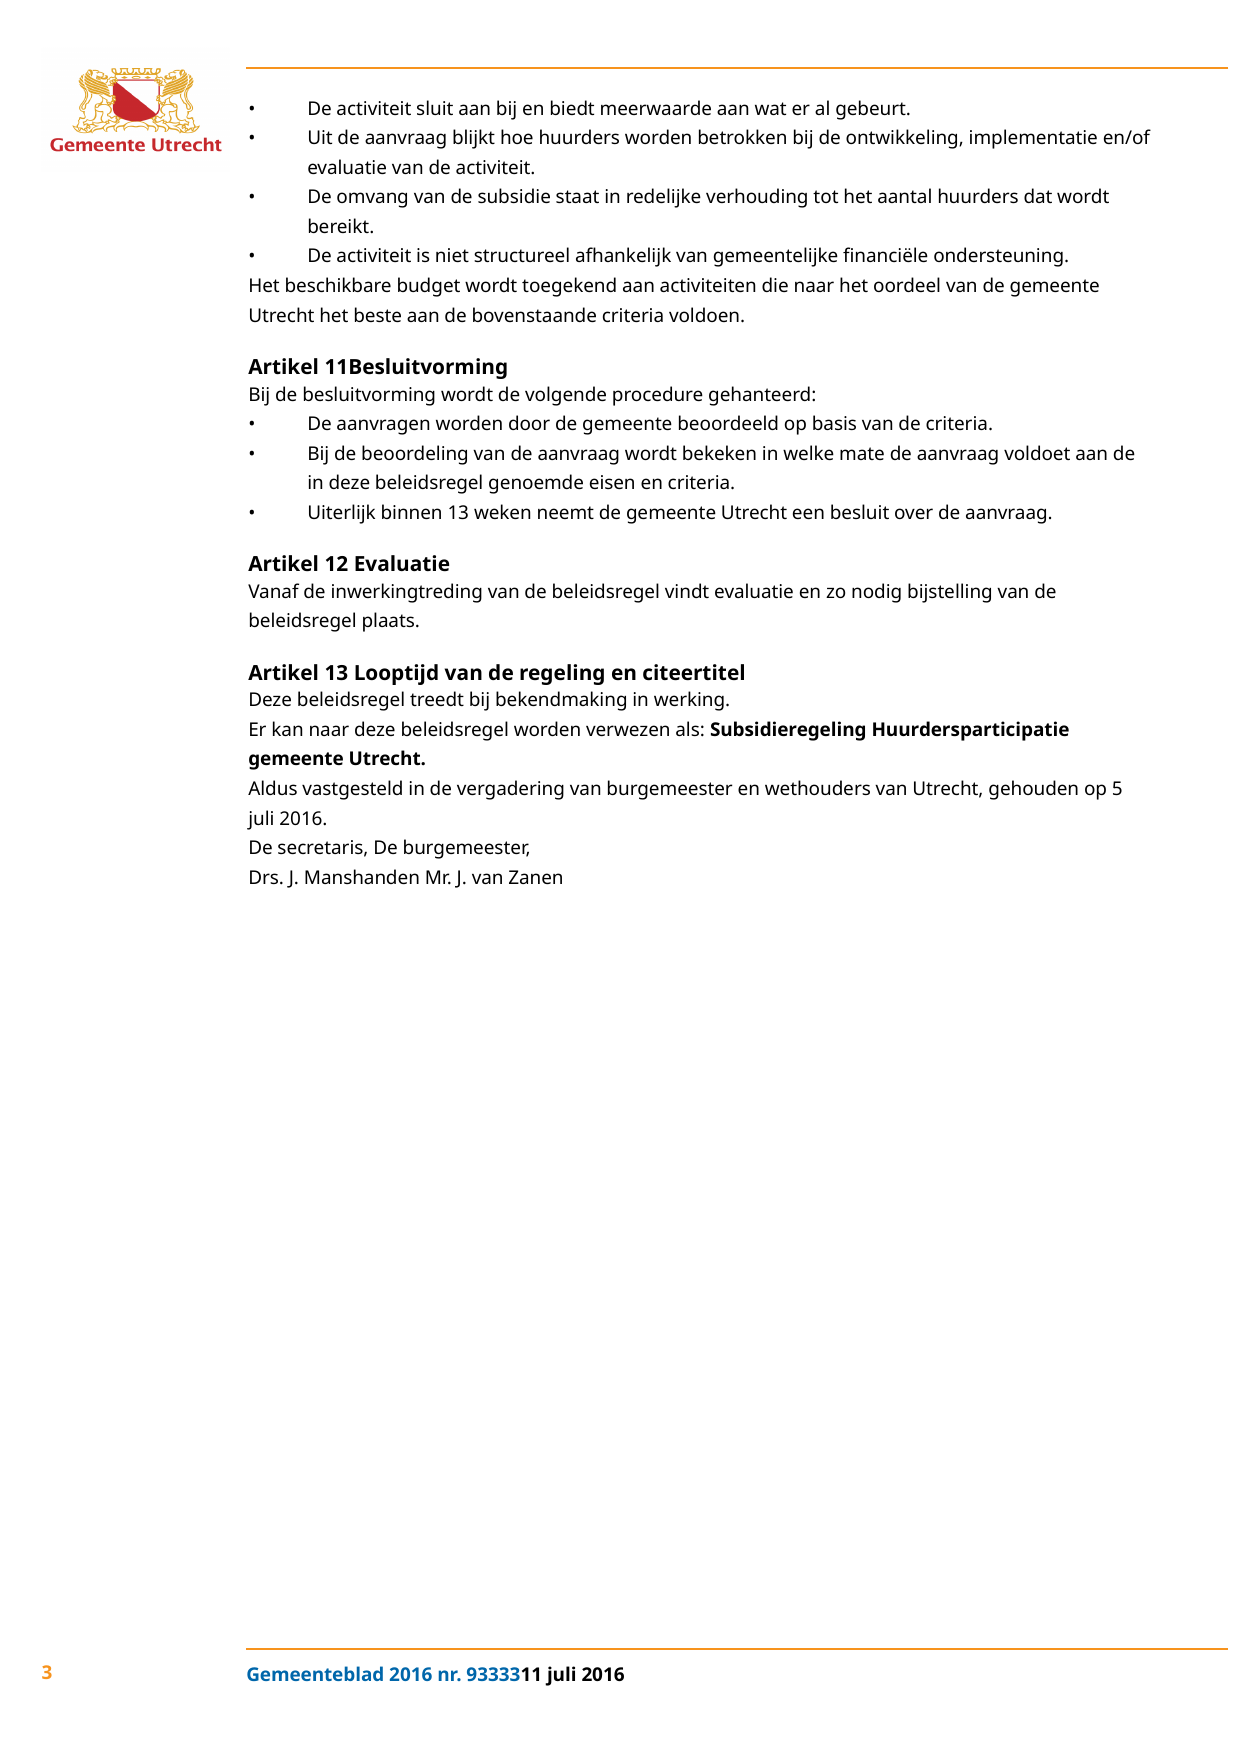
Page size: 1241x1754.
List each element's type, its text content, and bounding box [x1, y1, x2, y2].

list De activiteit is niet structureel afhankelijk van gemeentelijke financiële ondersteuning. [248, 243, 1152, 268]
text Er kan naar deze beleidsregel worden verwezen als: Subsidieregeling Huurdersparticipatie gemeente Utrecht. [248, 716, 1152, 771]
text Artikel 11Besluitvorming [248, 352, 1152, 381]
text Drs. J. Manshanden Mr. J. van Zanen [248, 864, 1152, 889]
text Het beschikbare budget wordt toegekend aan activiteiten die naar het oordeel van de gemeente Utrecht het beste aan de bovenstaande criteria voldoen. [248, 272, 1152, 328]
text Aldus vastgesteld in de vergadering van burgemeester en wethouders van Utrecht, gehouden op 5 juli 2016. [248, 775, 1152, 830]
text Artikel 13 Looptijd van de regeling en citeertitel [248, 658, 1152, 686]
text Vanaf de inwerkingtreding van de beleidsregel vindt evaluatie en zo nodig bijstelling van de beleidsregel plaats. [248, 578, 1152, 633]
text Artikel 12 Evaluatie [248, 549, 1152, 578]
list Uit de aanvraag blijkt hoe huurders worden betrokken bij de ontwikkeling, implementatie en/of evaluatie van de activiteit. [248, 124, 1152, 180]
text Deze beleidsregel treedt bij bekendmaking in werking. [248, 686, 1152, 712]
list De omvang van de subsidie staat in redelijke verhouding tot het aantal huurders dat wordt bereikt. [248, 183, 1152, 239]
list Uiterlijk binnen 13 weken neemt de gemeente Utrecht een besluit over de aanvraag. [248, 499, 1152, 525]
list De activiteit sluit aan bij en biedt meerwaarde aan wat er al gebeurt. [248, 95, 1152, 121]
list Bij de beoordeling van de aanvraag wordt bekeken in welke mate de aanvraag voldoet aan de in deze beleidsregel genoemde eisen en criteria. [248, 440, 1152, 495]
text Bij de besluitvorming wordt de volgende procedure gehanteerd: [248, 381, 1152, 406]
picture [41, 47, 231, 172]
text De secretaris, De burgemeester, [248, 834, 1152, 860]
list De aanvragen worden door de gemeente beoordeeld op basis van de criteria. [248, 410, 1152, 436]
